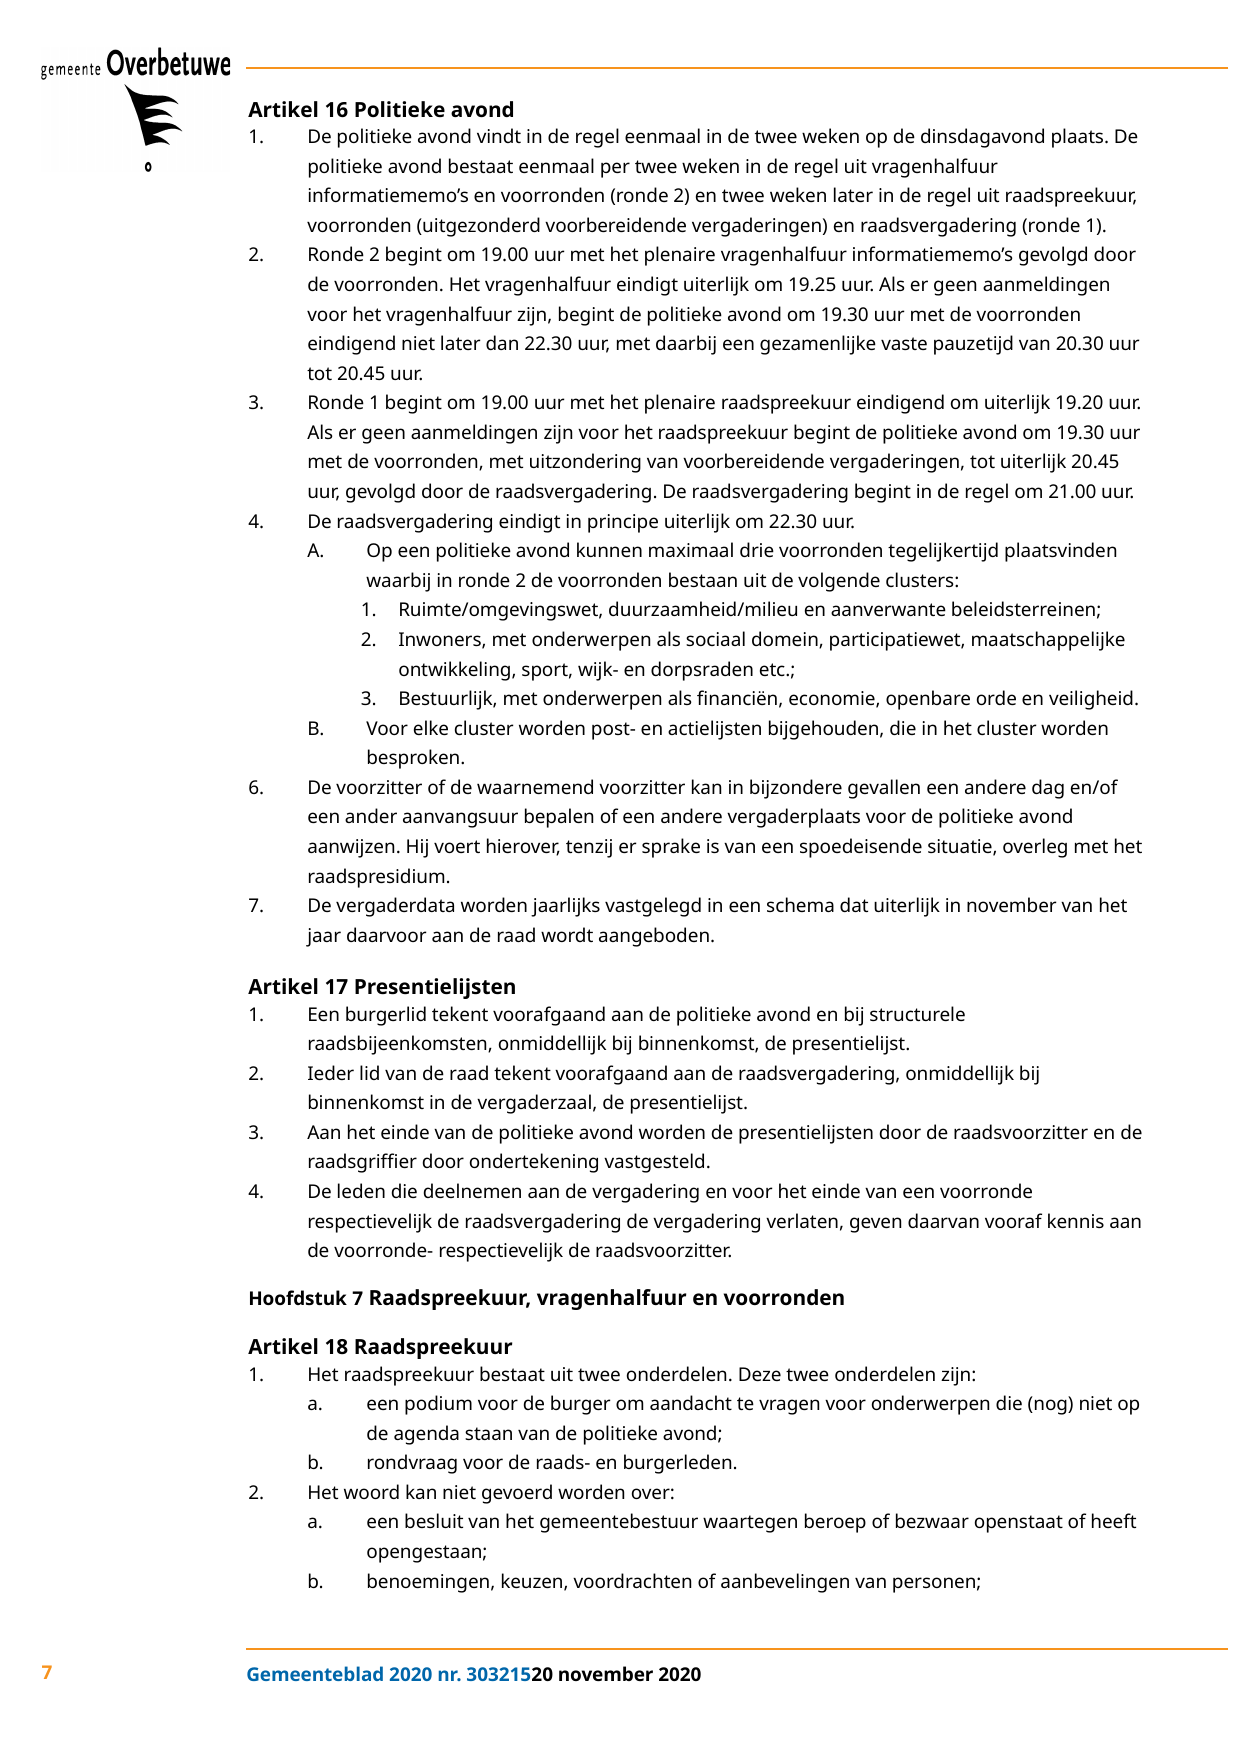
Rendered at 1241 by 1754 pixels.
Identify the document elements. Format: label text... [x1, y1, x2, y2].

list Het raadspreekuur bestaat uit twee onderdelen. Deze twee onderdelen zijn: [248, 1361, 1152, 1387]
list Ronde 1 begint om 19.00 uur met het plenaire raadspreekuur eindigend om uiterlijk 19.20 uur. Als er geen aanmeldingen zijn voor het raadspreekuur begint de politieke avond om 19.30 uur met de voorronden, met uitzondering van voorbereidende vergaderingen, tot uiterlijk 20.45 uur, gevolgd door de raadsvergadering. De raadsvergadering begint in de regel om 21.00 uur. [248, 389, 1152, 504]
list De vergaderdata worden jaarlijks vastgelegd in een schema dat uiterlijk in november van het jaar daarvoor aan de raad wordt aangeboden. [248, 892, 1152, 948]
list De leden die deelnemen aan de vergadering en voor het einde van een voorronde respectievelijk de raadsvergadering de vergadering verlaten, geven daarvan vooraf kennis aan de voorronde- respectievelijk de raadsvoorzitter. [248, 1178, 1152, 1263]
list Bestuurlijk, met onderwerpen als financiën, economie, openbare orde en veiligheid. [361, 685, 1152, 711]
list Een burgerlid tekent voorafgaand aan de politieke avond en bij structurele raadsbijeenkomsten, onmiddellijk bij binnenkomst, de presentielijst. [248, 1001, 1152, 1056]
picture [41, 47, 231, 172]
list Inwoners, met onderwerpen als sociaal domein, participatiewet, maatschappelijke ontwikkeling, sport, wijk- en dorpsraden etc.; [361, 626, 1152, 681]
list rondvraag voor de raads- en burgerleden. [307, 1449, 1152, 1475]
list Ronde 2 begint om 19.00 uur met het plenaire vragenhalfuur informatiememo’s gevolgd door de voorronden. Het vragenhalfuur eindigt uiterlijk om 19.25 uur. Als er geen aanmeldingen voor het vragenhalfuur zijn, begint de politieke avond om 19.30 uur met de voorronden eindigend niet later dan 22.30 uur, met daarbij een gezamenlijke vaste pauzetijd van 20.30 uur tot 20.45 uur. [248, 242, 1152, 386]
text Artikel 17 Presentielijsten [248, 972, 1152, 1001]
list een podium voor de burger om aandacht te vragen voor onderwerpen die (nog) niet op de agenda staan van de politieke avond; [307, 1390, 1152, 1446]
list Ieder lid van de raad tekent voorafgaand aan de raadsvergadering, onmiddellijk bij binnenkomst in de vergaderzaal, de presentielijst. [248, 1060, 1152, 1115]
list Aan het einde van de politieke avond worden de presentielijsten door de raadsvoorzitter en de raadsgriffier door ondertekening vastgesteld. [248, 1119, 1152, 1174]
list Ruimte/omgevingswet, duurzaamheid/milieu en aanverwante beleidsterreinen; [361, 597, 1152, 622]
text Artikel 18 Raadspreekuur [248, 1332, 1152, 1361]
text Hoofdstuk 7 Raadspreekuur, vragenhalfuur en voorronden [248, 1283, 1152, 1312]
list Op een politieke avond kunnen maximaal drie voorronden tegelijkertijd plaatsvinden waarbij in ronde 2 de voorronden bestaan uit de volgende clusters: [307, 537, 1152, 593]
list De raadsvergadering eindigt in principe uiterlijk om 22.30 uur. [248, 508, 1152, 533]
list De voorzitter of de waarnemend voorzitter kan in bijzondere gevallen een andere dag en/of een ander aanvangsuur bepalen of een andere vergaderplaats voor de politieke avond aanwijzen. Hij voert hierover, tenzij er sprake is van een spoedeisende situatie, overleg met het raadspresidium. [248, 774, 1152, 888]
text Artikel 16 Politieke avond [248, 95, 1152, 123]
list een besluit van het gemeentebestuur waartegen beroep of bezwaar openstaat of heeft opengestaan; [307, 1509, 1152, 1564]
list Voor elke cluster worden post- en actielijsten bijgehouden, die in het cluster worden besproken. [307, 715, 1152, 770]
list benoemingen, keuzen, voordrachten of aanbevelingen van personen; [307, 1568, 1152, 1594]
list De politieke avond vindt in de regel eenmaal in de twee weken op de dinsdagavond plaats. De politieke avond bestaat eenmaal per twee weken in de regel uit vragenhalfuur informatiememo’s en voorronden (ronde 2) en twee weken later in de regel uit raadspreekuur, voorronden (uitgezonderd voorbereidende vergaderingen) en raadsvergadering (ronde 1). [248, 123, 1152, 238]
list Het woord kan niet gevoerd worden over: [248, 1479, 1152, 1505]
